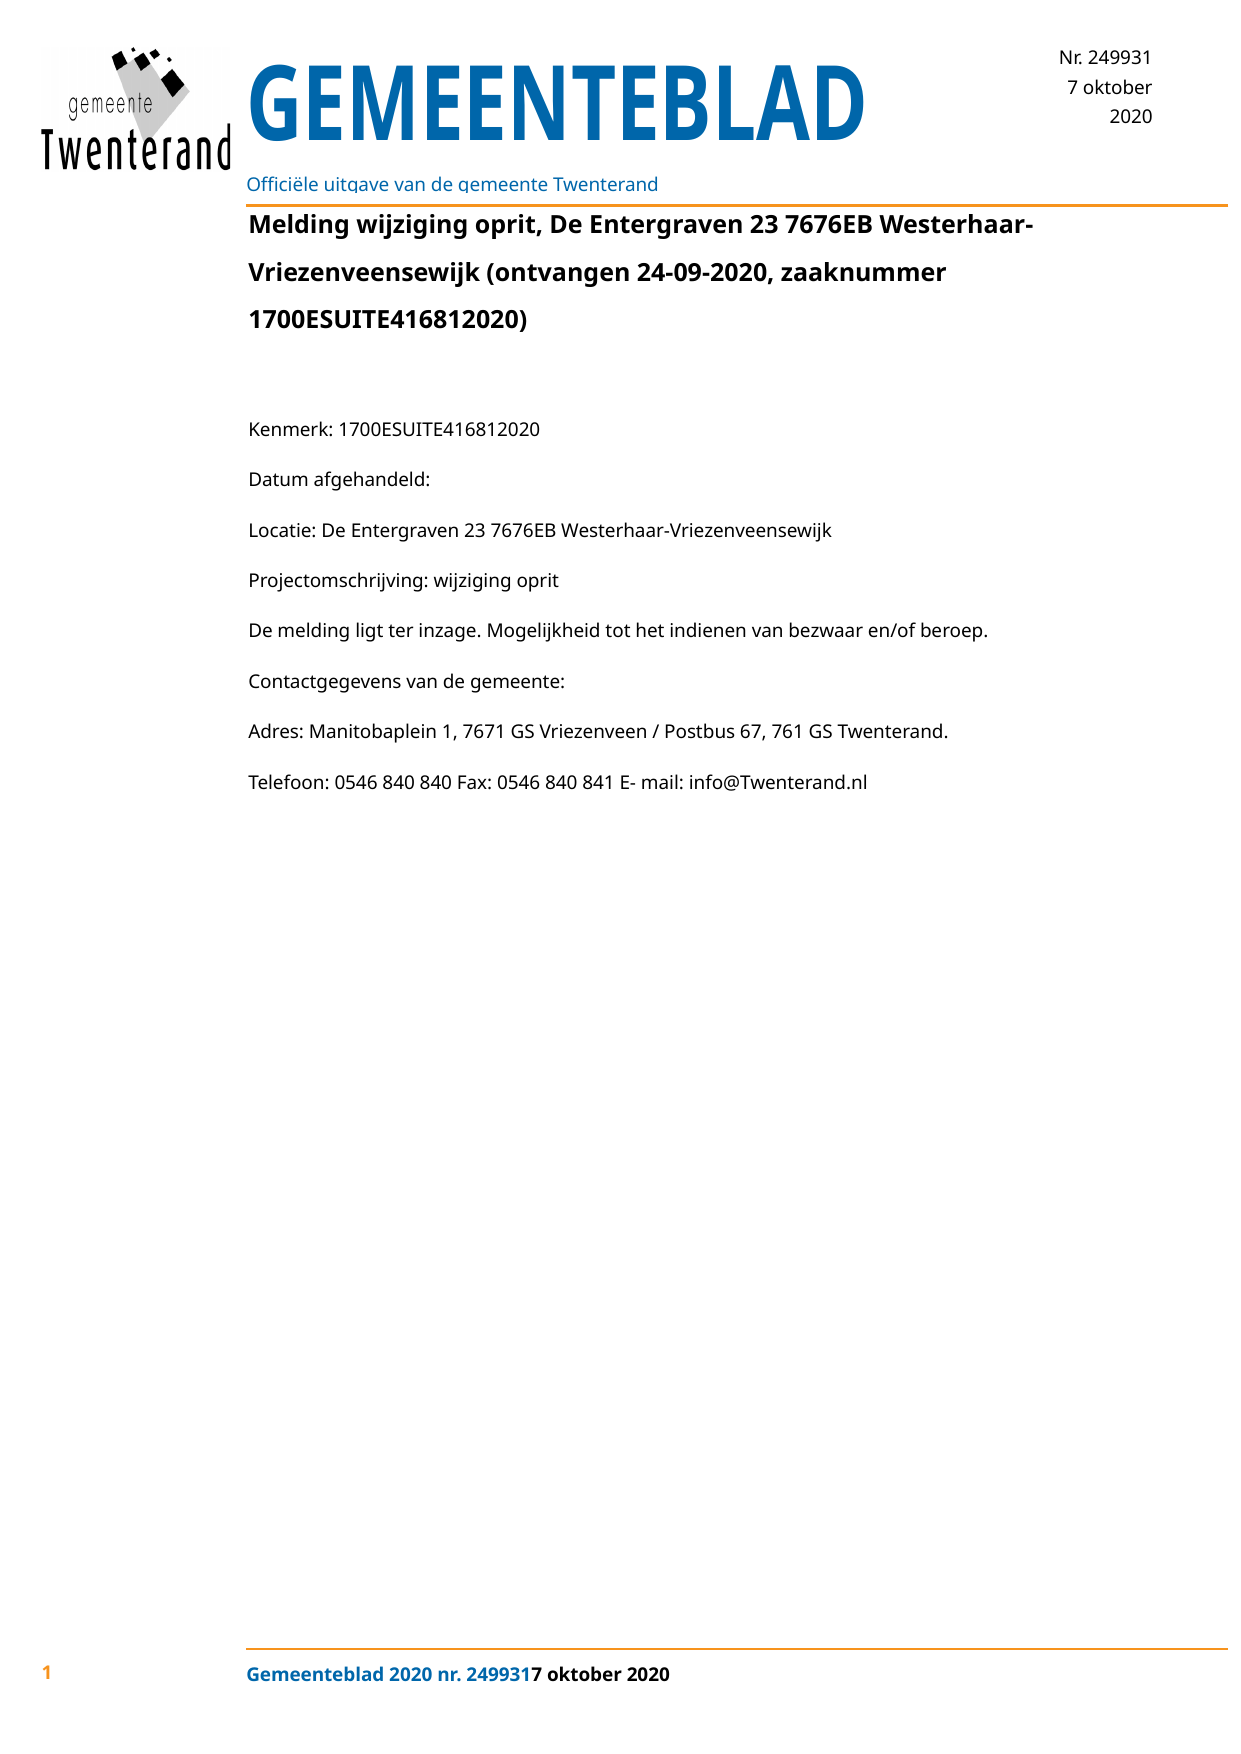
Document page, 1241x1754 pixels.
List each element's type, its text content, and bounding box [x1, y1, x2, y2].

picture [41, 47, 231, 172]
text Locatie: De Entergraven 23 7676EB Westerhaar-Vriezenveensewijk [248, 517, 1152, 542]
text Kenmerk: 1700ESUITE416812020 [248, 416, 1152, 442]
text Adres: Manitobaplein 1, 7671 GS Vriezenveen / Postbus 67, 761 GS Twenterand. [248, 718, 1152, 744]
text Projectomschrijving: wijziging oprit [248, 567, 1152, 593]
text De melding ligt ter inzage. Mogelijkheid tot het indienen van bezwaar en/of beroep. [248, 618, 1152, 643]
text Telefoon: 0546 840 840 Fax: 0546 840 841 E- mail: info@Twenterand.nl [248, 769, 1152, 794]
text Contactgegevens van de gemeente: [248, 668, 1152, 694]
text Melding wijziging oprit, De Entergraven 23 7676EB Westerhaar-Vriezenveensewijk (ontvangen 24-09-2020, zaaknummer 1700ESUITE416812020) [248, 207, 1152, 336]
text Datum afgehandeld: [248, 466, 1152, 492]
